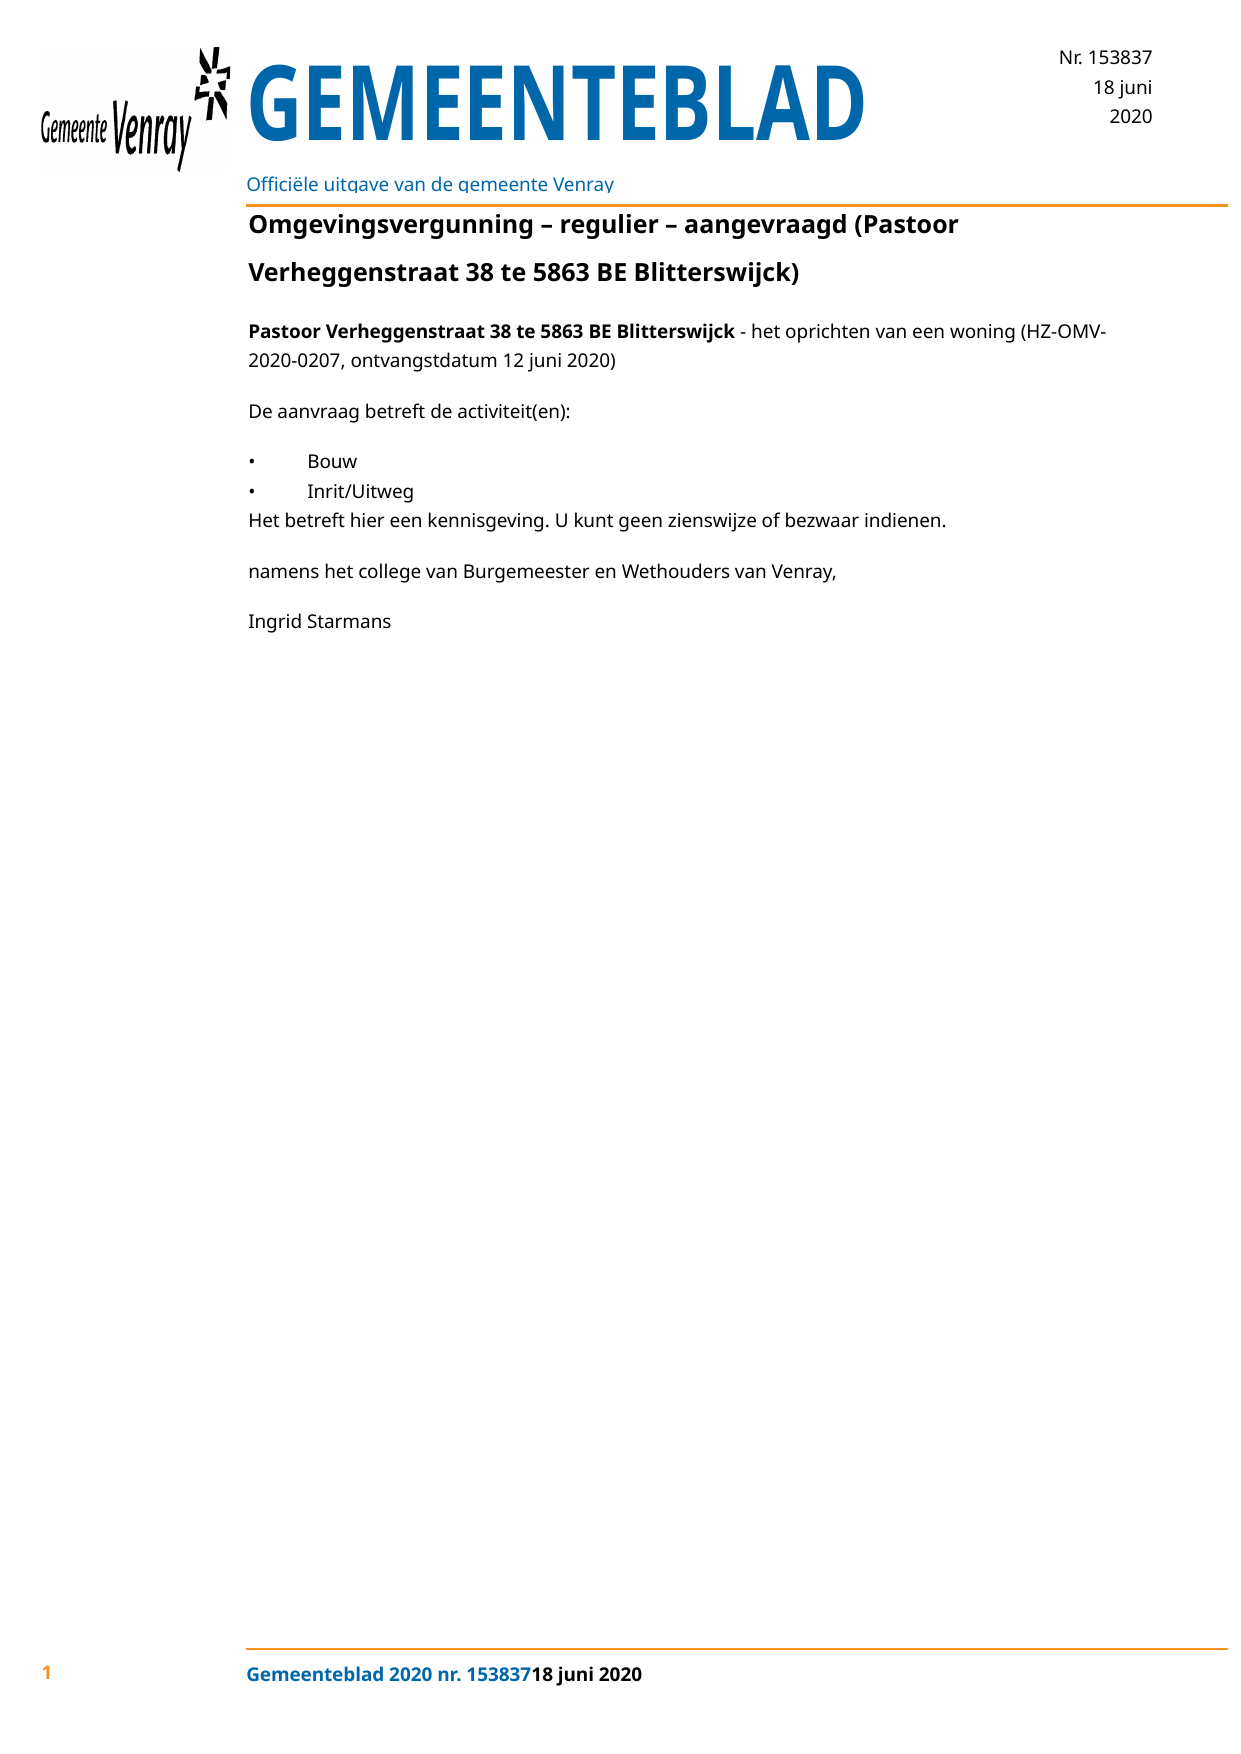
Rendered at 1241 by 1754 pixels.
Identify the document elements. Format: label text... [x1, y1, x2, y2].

text Pastoor Verheggenstraat 38 te 5863 BE Blitterswijck - het oprichten van een woning (HZ-OMV-2020-0207, ontvangstdatum 12 juni 2020) [248, 318, 1152, 373]
text De aanvraag betreft de activiteit(en): [248, 398, 1152, 424]
text Ingrid Starmans [248, 608, 1152, 634]
text Het betreft hier een kennisgeving. U kunt geen zienswijze of bezwaar indienen. [248, 507, 1152, 533]
list Bouw [248, 448, 1152, 474]
text Omgevingsvergunning – regulier – aangevraagd (Pastoor Verheggenstraat 38 te 5863 BE Blitterswijck) [248, 207, 1152, 288]
text namens het college van Burgemeester en Wethouders van Venray, [248, 558, 1152, 584]
picture [41, 47, 231, 172]
list Inrit/Uitweg [248, 478, 1152, 504]
